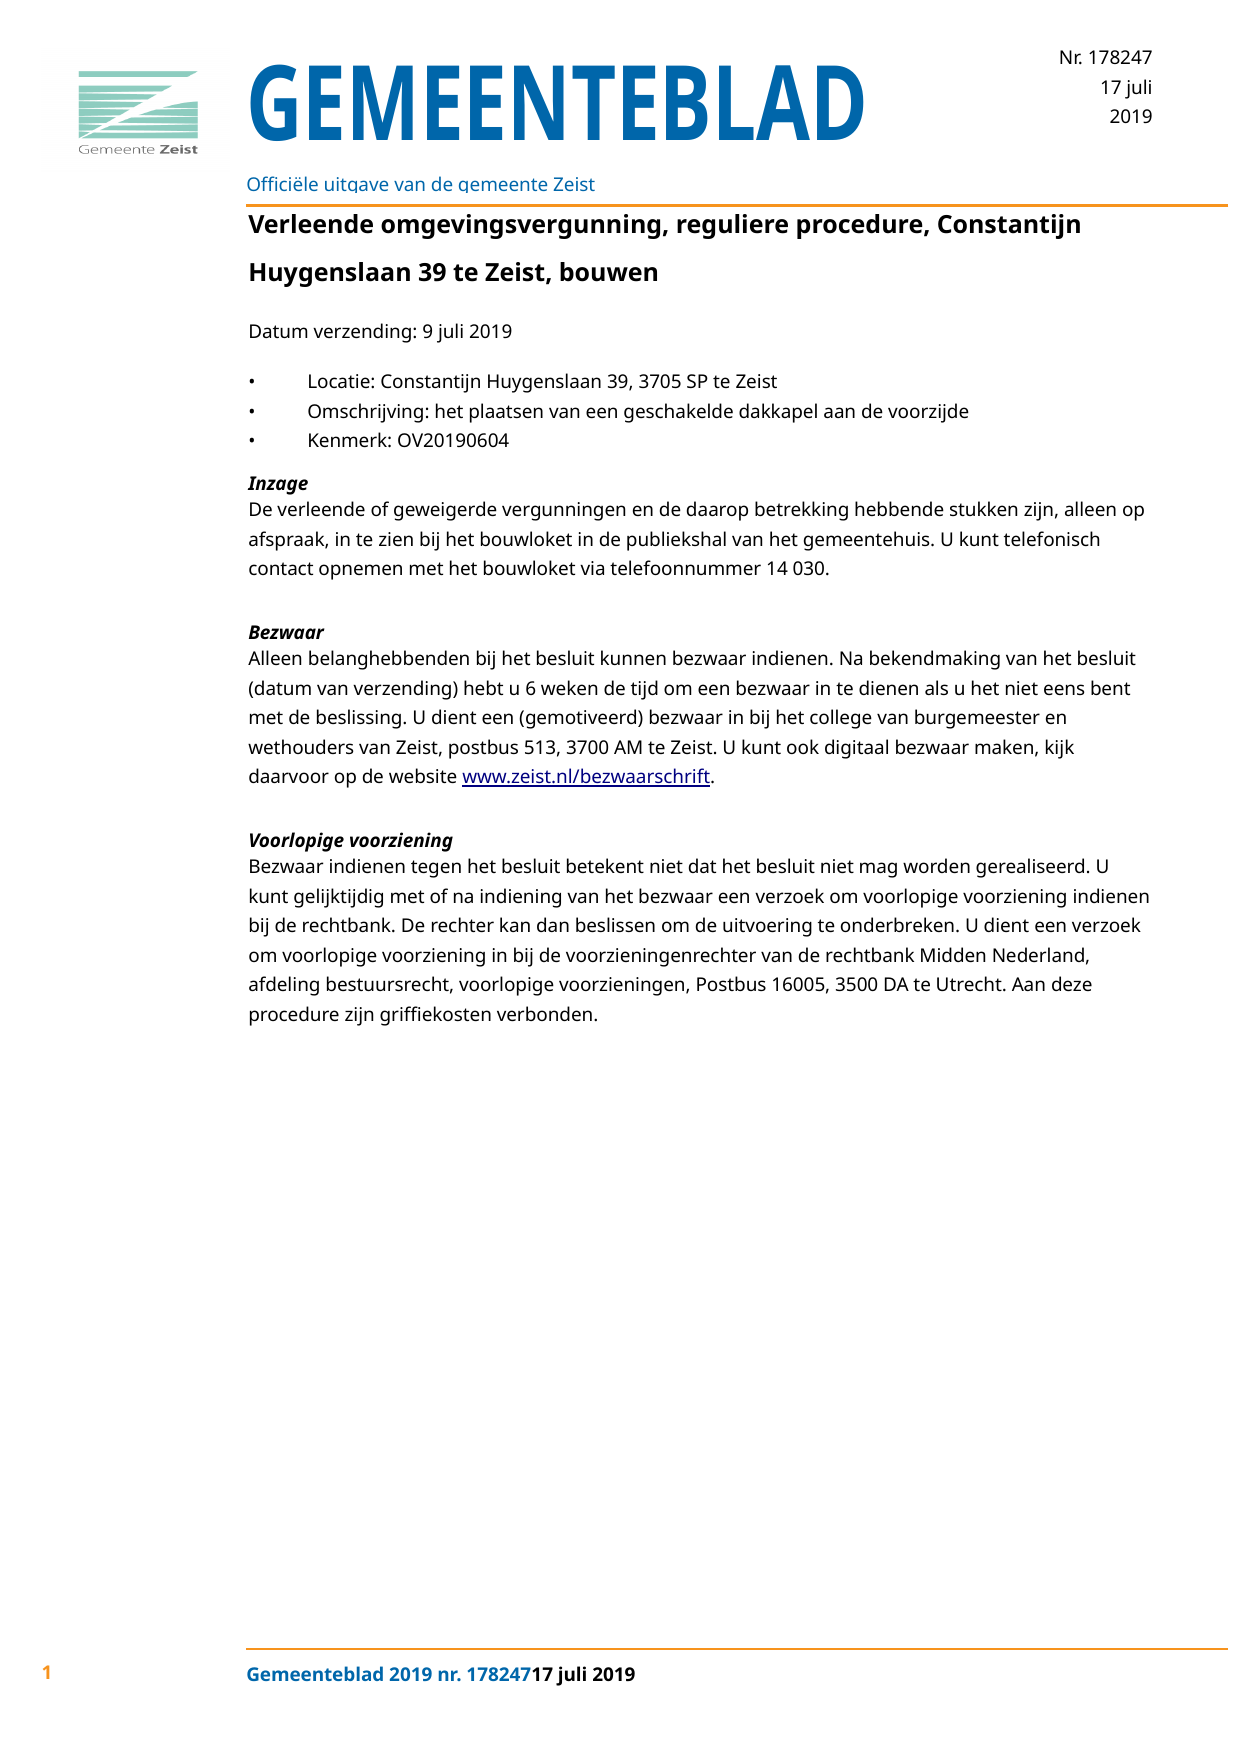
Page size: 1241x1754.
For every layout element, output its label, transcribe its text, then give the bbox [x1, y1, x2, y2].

text Bezwaar [248, 619, 1152, 645]
list Locatie: Constantijn Huygenslaan 39, 3705 SP te Zeist [248, 368, 1152, 394]
text Alleen belanghebbenden bij het besluit kunnen bezwaar indienen. Na bekendmaking van het besluit (datum van verzending) hebt u 6 weken de tijd om een bezwaar in te dienen als u het niet eens bent met de beslissing. U dient een (gemotiveerd) bezwaar in bij het college van burgemeester en wethouders van Zeist, postbus 513, 3700 AM te Zeist. U kunt ook digitaal bezwaar maken, kijk daarvoor op de website www.zeist.nl/bezwaarschrift. [248, 645, 1152, 789]
text Bezwaar indienen tegen het besluit betekent niet dat het besluit niet mag worden gerealiseerd. U kunt gelijktijdig met of na indiening van het bezwaar een verzoek om voorlopige voorziening indienen bij de rechtbank. De rechter kan dan beslissen om de uitvoering te onderbreken. U dient een verzoek om voorlopige voorziening in bij de voorzieningenrechter van de rechtbank Midden Nederland, afdeling bestuursrecht, voorlopige voorzieningen, Postbus 16005, 3500 DA te Utrecht. Aan deze procedure zijn griffiekosten verbonden. [248, 853, 1152, 1027]
list Kenmerk: OV20190604 [248, 427, 1152, 453]
picture [41, 47, 231, 172]
list Omschrijving: het plaatsen van een geschakelde dakkapel aan de voorzijde [248, 398, 1152, 424]
text Verleende omgevingsvergunning, reguliere procedure, Constantijn Huygenslaan 39 te Zeist, bouwen [248, 207, 1152, 288]
text Datum verzending: 9 juli 2019 [248, 318, 1152, 344]
text De verleende of geweigerde vergunningen en de daarop betrekking hebbende stukken zijn, alleen op afspraak, in te zien bij het bouwloket in de publiekshal van het gemeentehuis. U kunt telefonisch contact opnemen met het bouwloket via telefoonnummer 14 030. [248, 496, 1152, 581]
text Voorlopige voorziening [248, 827, 1152, 853]
text Inzage [248, 471, 1152, 496]
